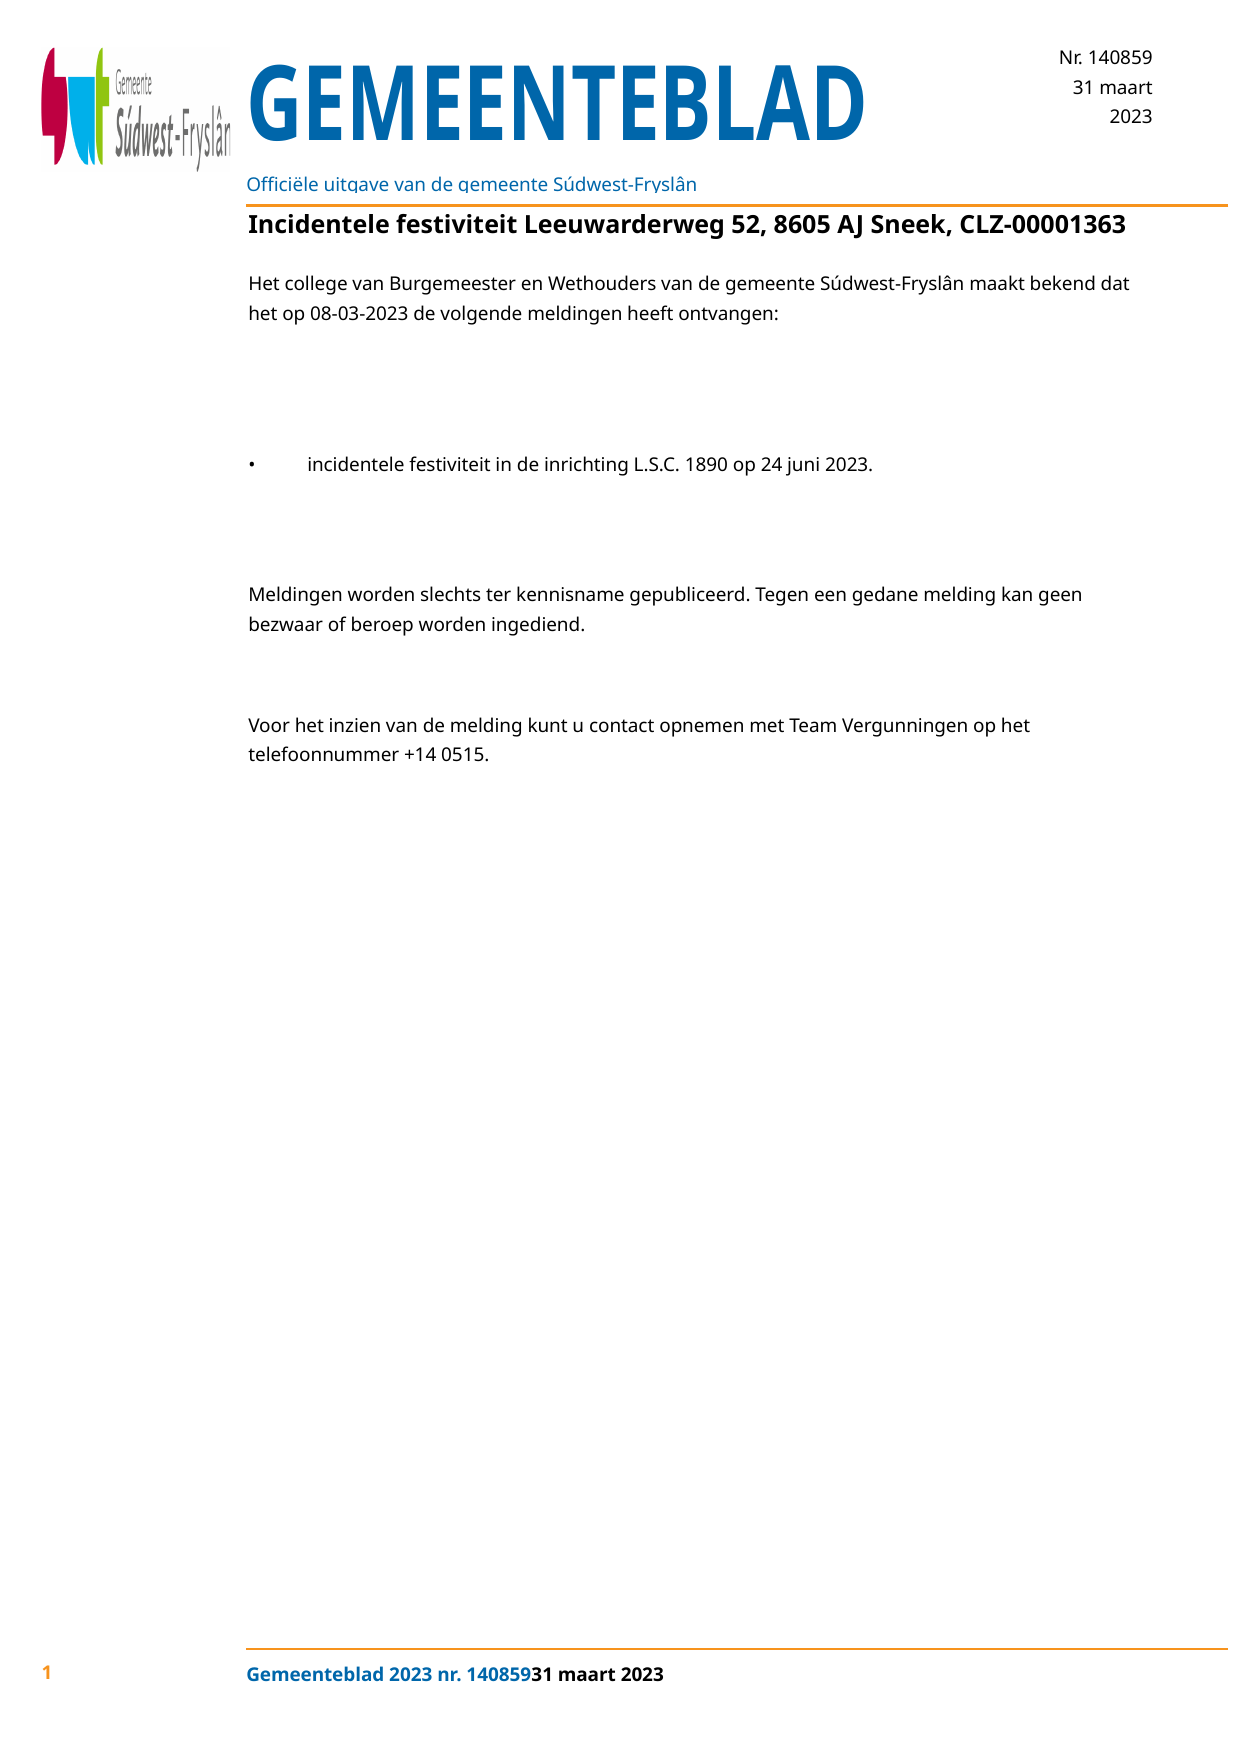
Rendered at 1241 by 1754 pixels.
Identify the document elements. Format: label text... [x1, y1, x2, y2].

text Voor het inzien van de melding kunt u contact opnemen met Team Vergunningen op het telefoonnummer +14 0515. [248, 712, 1152, 767]
text Meldingen worden slechts ter kennisname gepubliceerd. Tegen een gedane melding kan geen bezwaar of beroep worden ingediend. [248, 582, 1152, 637]
text Het college van Burgemeester en Wethouders van de gemeente Súdwest-Fryslân maakt bekend dat het op 08-03-2023 de volgende meldingen heeft ontvangen: [248, 270, 1152, 326]
picture [41, 47, 231, 172]
list incidentele festiviteit in de inrichting L.S.C. 1890 op 24 juni 2023. [248, 451, 1152, 477]
text Incidentele festiviteit Leeuwarderweg 52, 8605 AJ Sneek, CLZ-00001363 [248, 207, 1152, 241]
